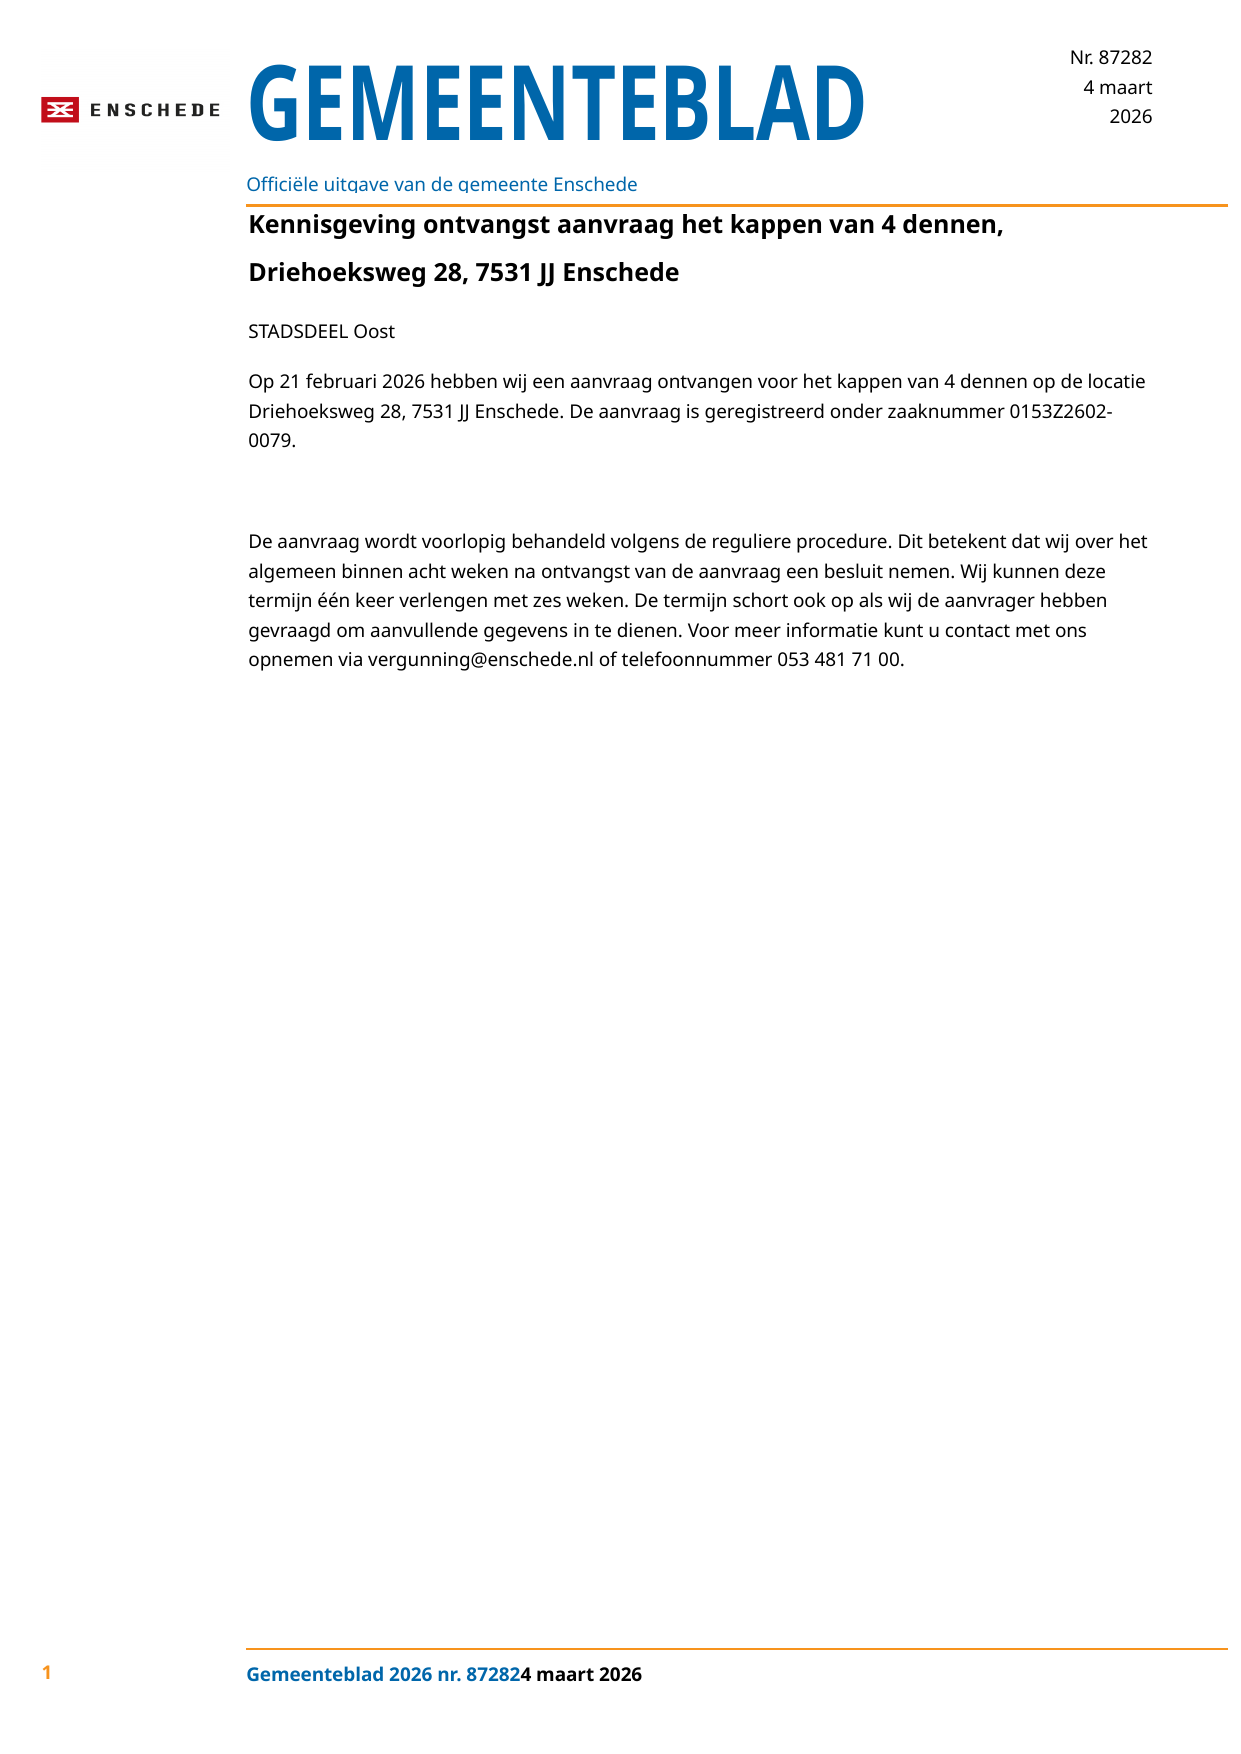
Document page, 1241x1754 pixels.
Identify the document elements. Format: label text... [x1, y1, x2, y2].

text Kennisgeving ontvangst aanvraag het kappen van 4 dennen, Driehoeksweg 28, 7531 JJ Enschede [248, 207, 1152, 288]
text De aanvraag wordt voorlopig behandeld volgens de reguliere procedure. Dit betekent dat wij over het algemeen binnen acht weken na ontvangst van de aanvraag een besluit nemen. Wij kunnen deze termijn één keer verlengen met zes weken. De termijn schort ook op als wij de aanvrager hebben gevraagd om aanvullende gegevens in te dienen. Voor meer informatie kunt u contact met ons opnemen via vergunning@enschede.nl of telefoonnummer 053 481 71 00. [248, 528, 1152, 672]
text STADSDEEL Oost [248, 318, 1152, 344]
picture [41, 47, 231, 172]
text Op 21 februari 2026 hebben wij een aanvraag ontvangen voor het kappen van 4 dennen op de locatie Driehoeksweg 28, 7531 JJ Enschede. De aanvraag is geregistreerd onder zaaknummer 0153Z2602-0079. [248, 368, 1152, 453]
